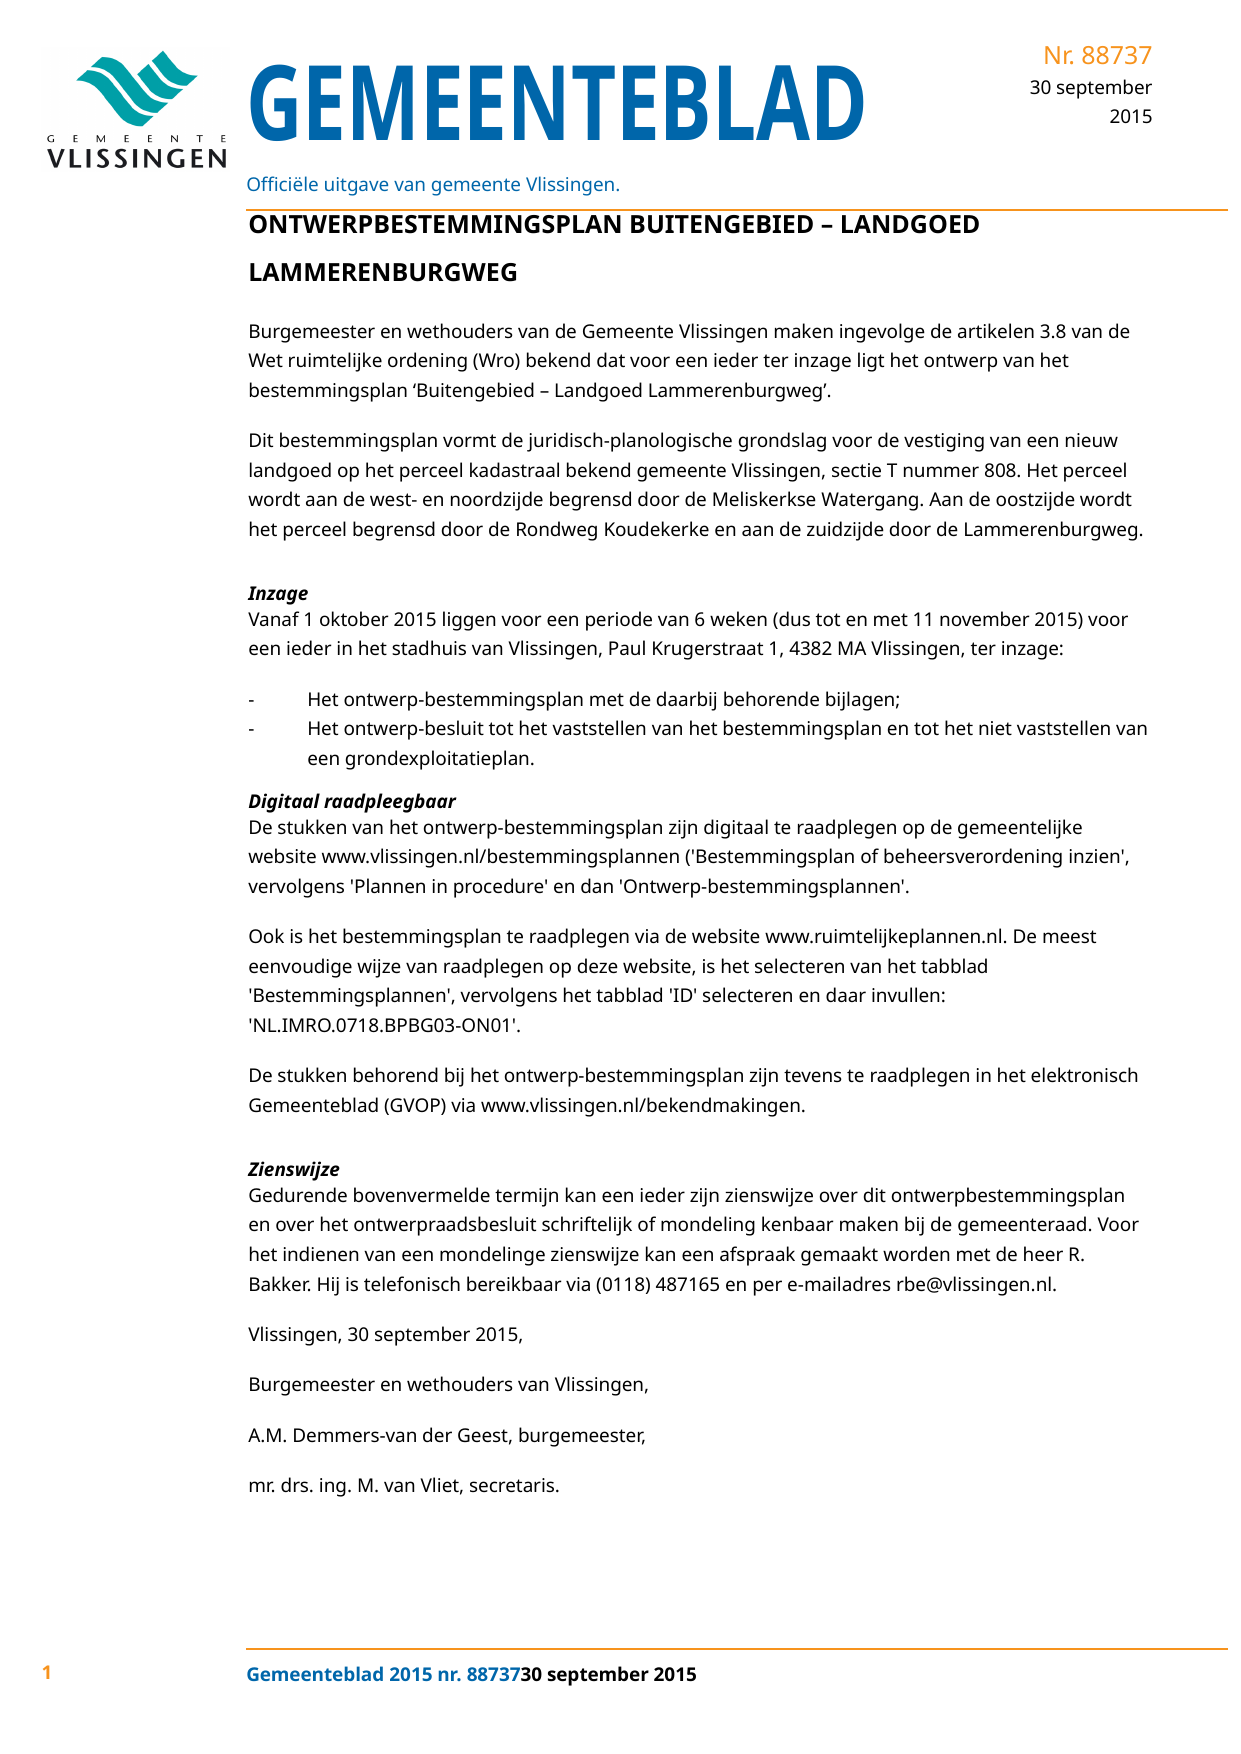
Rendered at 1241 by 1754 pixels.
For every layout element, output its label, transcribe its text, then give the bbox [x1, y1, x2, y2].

text A.M. Demmers-van der Geest, burgemeester, [248, 1422, 1152, 1448]
text Zienswijze [248, 1156, 1152, 1182]
list Het ontwerp-besluit tot het vaststellen van het bestemmingsplan en tot het niet vaststellen van een grondexploitatieplan. [248, 716, 1152, 771]
text Ook is het bestemmingsplan te raadplegen via de website www.ruimtelijkeplannen.nl. De meest eenvoudige wijze van raadplegen op deze website, is het selecteren van het tabblad 'Bestemmingsplannen', vervolgens het tabblad 'ID' selecteren en daar invullen: 'NL.IMRO.0718.BPBG03-ON01'. [248, 923, 1152, 1038]
text De stukken van het ontwerp-bestemmingsplan zijn digitaal te raadplegen op de gemeentelijke website www.vlissingen.nl/bestemmingsplannen ('Bestemmingsplan of beheersverordening inzien', vervolgens 'Plannen in procedure' en dan 'Ontwerp-bestemmingsplannen'. [248, 814, 1152, 899]
text Dit bestemmingsplan vormt de juridisch-planologische grondslag voor de vestiging van een nieuw landgoed op het perceel kadastraal bekend gemeente Vlissingen, sectie T nummer 808. Het perceel wordt aan de west- en noordzijde begrensd door de Meliskerkse Watergang. Aan de oostzijde wordt het perceel begrensd door de Rondweg Koudekerke en aan de zuidzijde door de Lammerenburgweg. [248, 427, 1152, 542]
text De stukken behorend bij het ontwerp-bestemmingsplan zijn tevens te raadplegen in het elektronisch Gemeenteblad (GVOP) via www.vlissingen.nl/bekendmakingen. [248, 1063, 1152, 1118]
text Digitaal raadpleegbaar [248, 788, 1152, 814]
text Vanaf 1 oktober 2015 liggen voor een periode van 6 weken (dus tot en met 11 november 2015) voor een ieder in het stadhuis van Vlissingen, Paul Krugerstraat 1, 4382 MA Vlissingen, ter inzage: [248, 606, 1152, 661]
text Gedurende bovenvermelde termijn kan een ieder zijn zienswijze over dit ontwerpbestemmingsplan en over het ontwerpraadsbesluit schriftelijk of mondeling kenbaar maken bij de gemeenteraad. Voor het indienen van een mondelinge zienswijze kan een afspraak gemaakt worden met de heer R. Bakker. Hij is telefonisch bereikbaar via (0118) 487165 en per e-mailadres rbe@vlissingen.nl. [248, 1182, 1152, 1296]
text Burgemeester en wethouders van Vlissingen, [248, 1372, 1152, 1397]
text Burgemeester en wethouders van de Gemeente Vlissingen maken ingevolge de artikelen 3.8 van de Wet ruimtelijke ordening (Wro) bekend dat voor een ieder ter inzage ligt het ontwerp van het bestemmingsplan ‘Buitengebied – Landgoed Lammerenburgweg’. [248, 318, 1152, 403]
text Vlissingen, 30 september 2015, [248, 1321, 1152, 1347]
text ONTWERPBESTEMMINGSPLAN BUITENGEBIED – LANDGOED LAMMERENBURGWEG [248, 211, 1152, 288]
picture [41, 47, 231, 172]
text Inzage [248, 580, 1152, 606]
list Het ontwerp-bestemmingsplan met de daarbij behorende bijlagen; [248, 686, 1152, 712]
text mr. drs. ing. M. van Vliet, secretaris. [248, 1472, 1152, 1498]
